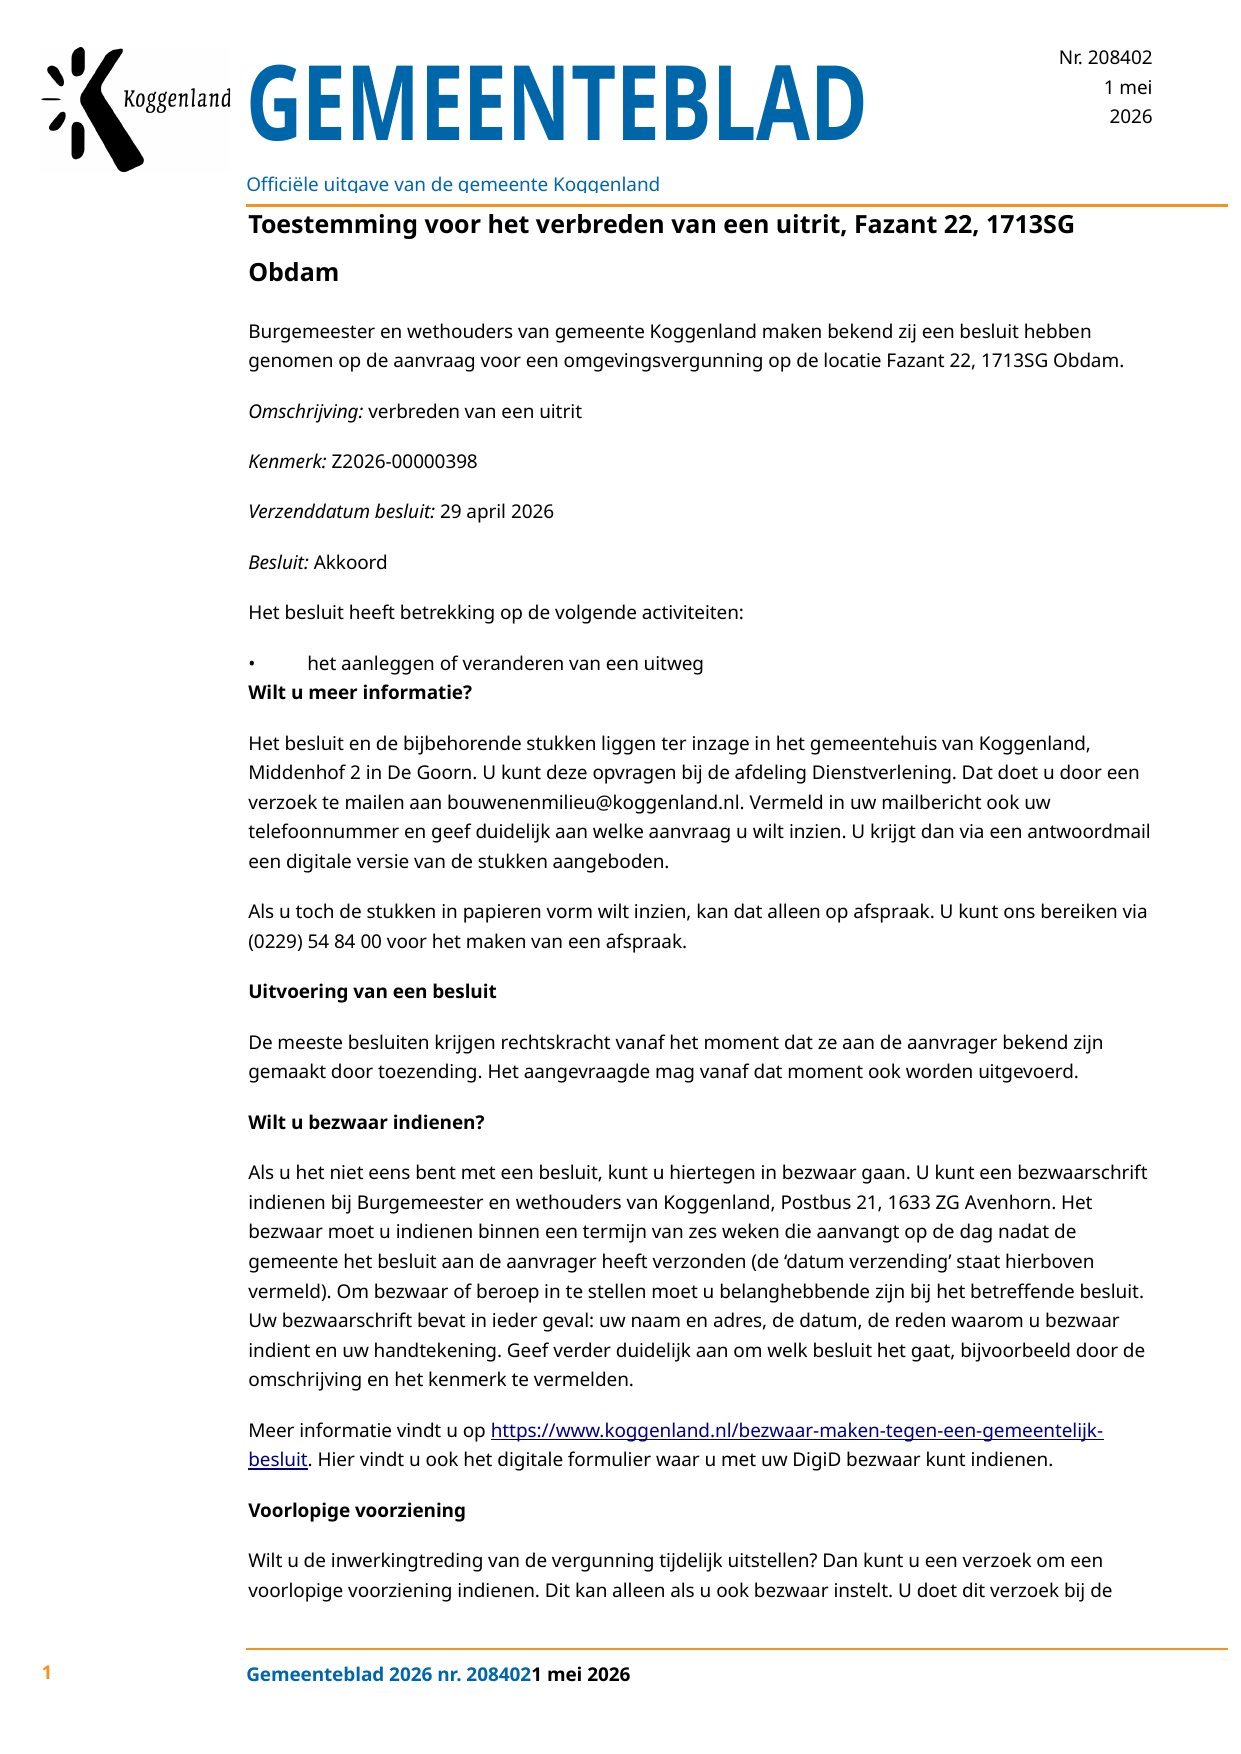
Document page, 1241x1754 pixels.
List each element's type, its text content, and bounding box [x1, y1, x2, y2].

text Voorlopige voorziening [248, 1497, 1152, 1523]
text Wilt u meer informatie? [248, 679, 1152, 705]
text Het besluit en de bijbehorende stukken liggen ter inzage in het gemeentehuis van Koggenland, Middenhof 2 in De Goorn. U kunt deze opvragen bij de afdeling Dienstverlening. Dat doet u door een verzoek te mailen aan bouwenenmilieu@koggenland.nl. Vermeld in uw mailbericht ook uw telefoonnummer en geef duidelijk aan welke aanvraag u wilt inzien. U krijgt dan via een antwoordmail een digitale versie van de stukken aangeboden. [248, 730, 1152, 874]
text Het besluit heeft betrekking op de volgende activiteiten: [248, 599, 1152, 625]
text Omschrijving: verbreden van een uitrit [248, 398, 1152, 424]
text Wilt u bezwaar indienen? [248, 1109, 1152, 1135]
picture [41, 47, 231, 172]
text Burgemeester en wethouders van gemeente Koggenland maken bekend zij een besluit hebben genomen op de aanvraag voor een omgevingsvergunning op de locatie Fazant 22, 1713SG Obdam. [248, 318, 1152, 373]
text Uitvoering van een besluit [248, 979, 1152, 1004]
text Besluit: Akkoord [248, 549, 1152, 575]
text Als u toch de stukken in papieren vorm wilt inzien, kan dat alleen op afspraak. U kunt ons bereiken via (0229) 54 84 00 voor het maken van een afspraak. [248, 899, 1152, 954]
text Kenmerk: Z2026-00000398 [248, 448, 1152, 474]
text Als u het niet eens bent met een besluit, kunt u hiertegen in bezwaar gaan. U kunt een bezwaarschrift indienen bij Burgemeester en wethouders van Koggenland, Postbus 21, 1633 ZG Avenhorn. Het bezwaar moet u indienen binnen een termijn van zes weken die aanvangt op de dag nadat de gemeente het besluit aan de aanvrager heeft verzonden (de ‘datum verzending’ staat hierboven vermeld). Om bezwaar of beroep in te stellen moet u belanghebbende zijn bij het betreffende besluit. Uw bezwaarschrift bevat in ieder geval: uw naam en adres, de datum, de reden waarom u bezwaar indient en uw handtekening. Geef verder duidelijk aan om welk besluit het gaat, bijvoorbeeld door de omschrijving en het kenmerk te vermelden. [248, 1159, 1152, 1392]
text Toestemming voor het verbreden van een uitrit, Fazant 22, 1713SG Obdam [248, 207, 1152, 288]
list het aanleggen of veranderen van een uitweg [248, 650, 1152, 676]
text Wilt u de inwerkingtreding van de vergunning tijdelijk uitstellen? Dan kunt u een verzoek om een voorlopige voorziening indienen. Dit kan alleen als u ook bezwaar instelt. U doet dit verzoek bij de [248, 1547, 1152, 1603]
text Verzenddatum besluit: 29 april 2026 [248, 499, 1152, 524]
text Meer informatie vindt u op https://www.koggenland.nl/bezwaar-maken-tegen-een-gemeentelijk-besluit. Hier vindt u ook het digitale formulier waar u met uw DigiD bezwaar kunt indienen. [248, 1417, 1152, 1472]
text De meeste besluiten krijgen rechtskracht vanaf het moment dat ze aan de aanvrager bekend zijn gemaakt door toezending. Het aangevraagde mag vanaf dat moment ook worden uitgevoerd. [248, 1029, 1152, 1084]
